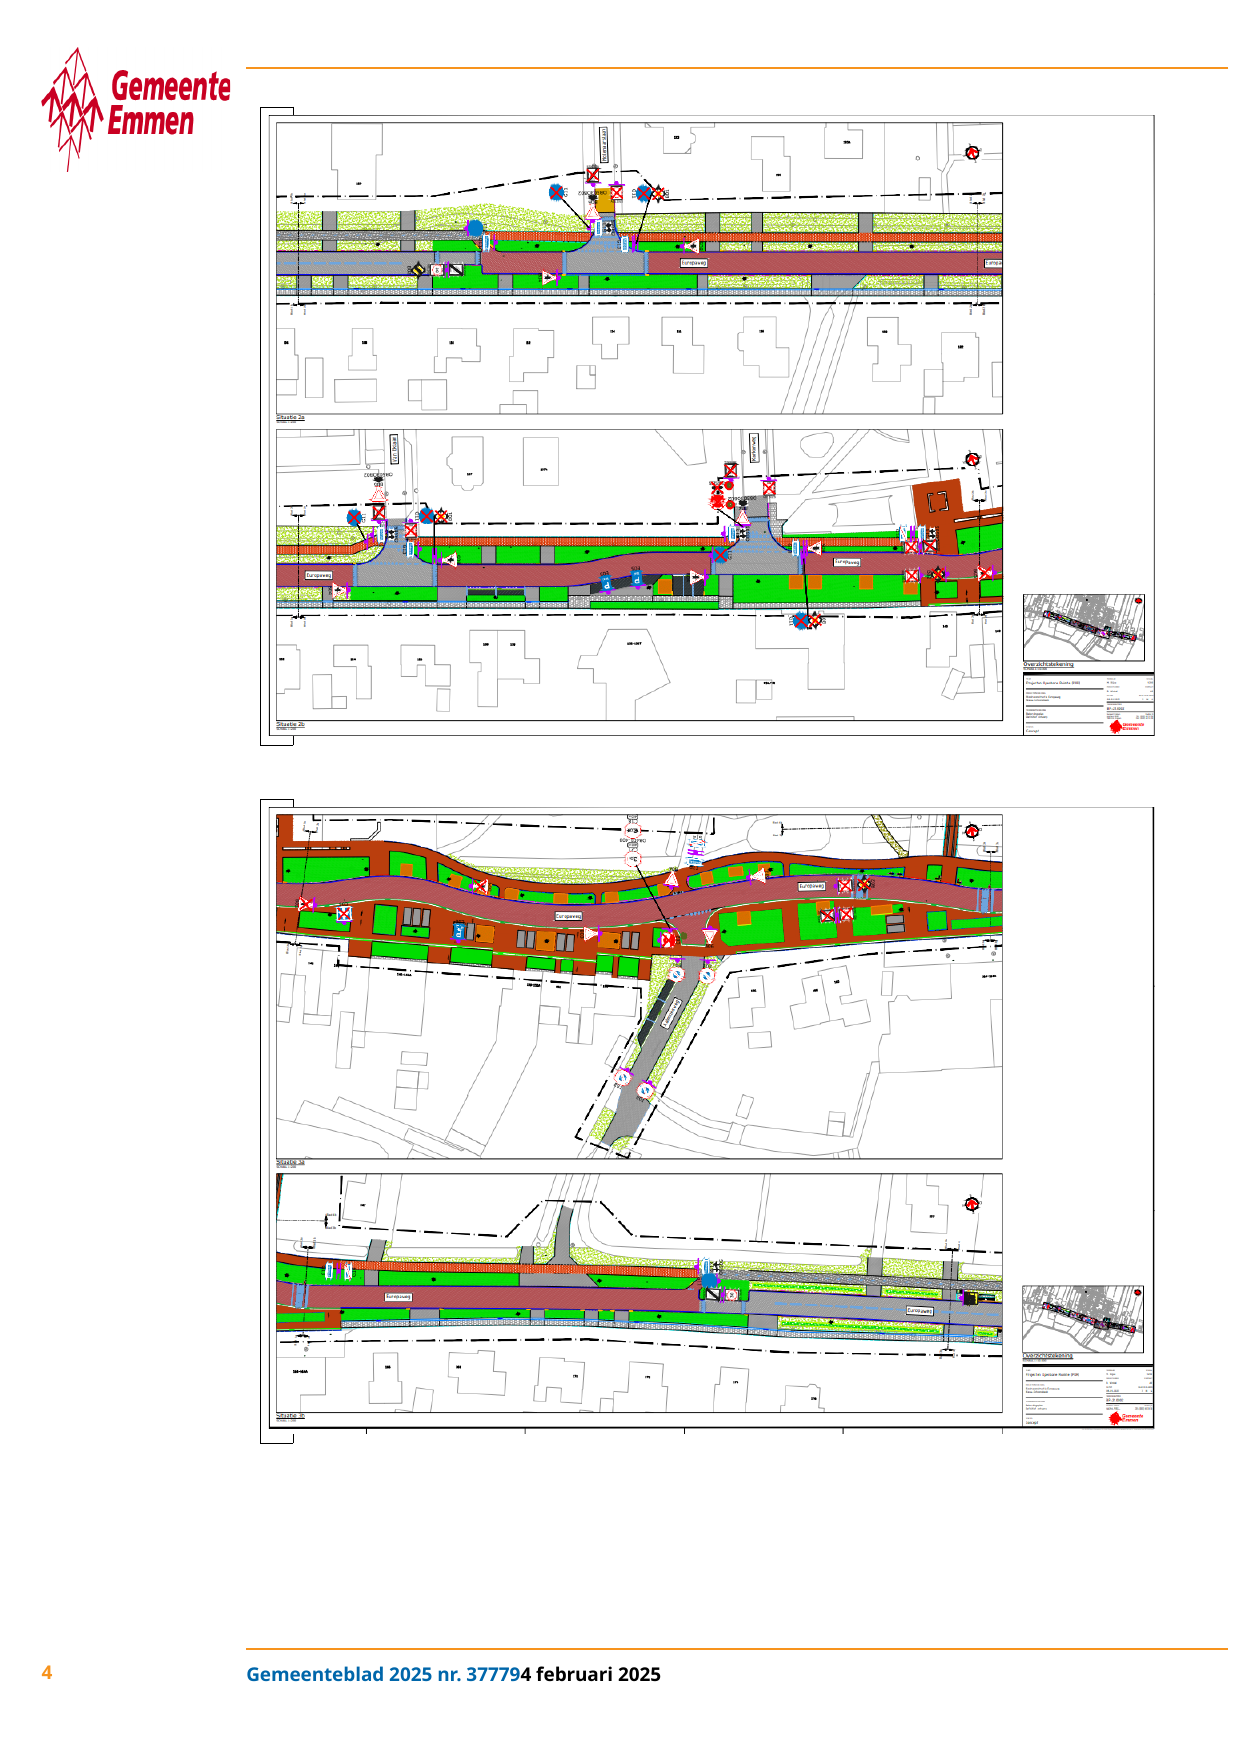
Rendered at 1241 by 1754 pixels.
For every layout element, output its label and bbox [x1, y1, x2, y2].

picture [41, 47, 231, 172]
picture [268, 115, 1155, 736]
picture [268, 807, 1155, 1434]
